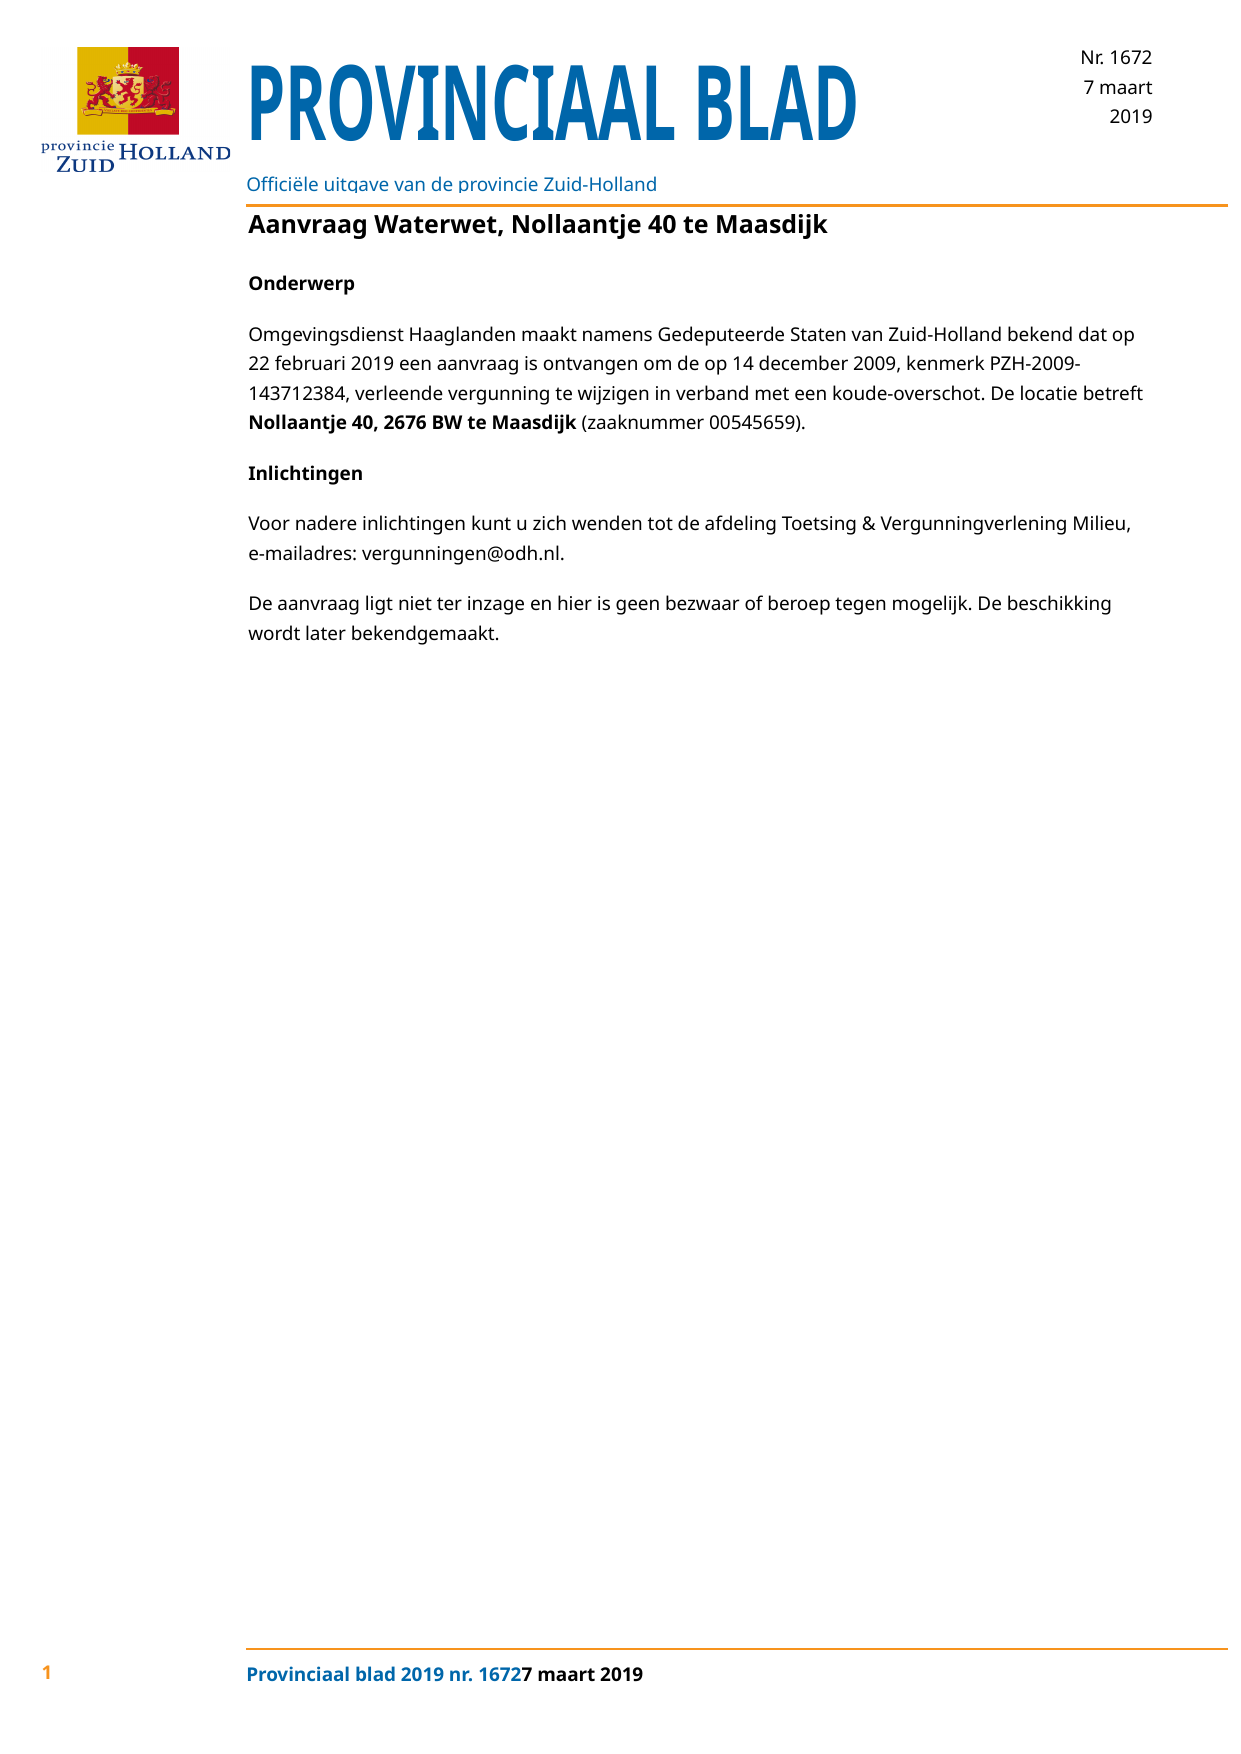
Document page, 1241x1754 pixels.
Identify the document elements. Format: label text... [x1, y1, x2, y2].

text Aanvraag Waterwet, Nollaantje 40 te Maasdijk [248, 207, 1152, 241]
text De aanvraag ligt niet ter inzage en hier is geen bezwaar of beroep tegen mogelijk. De beschikking wordt later bekendgemaakt. [248, 590, 1152, 646]
text Onderwerp [248, 270, 1152, 296]
text Voor nadere inlichtingen kunt u zich wenden tot de afdeling Toetsing & Vergunningverlening Milieu, e-mailadres: vergunningen@odh.nl. [248, 510, 1152, 566]
text Omgevingsdienst Haaglanden maakt namens Gedeputeerde Staten van Zuid-Holland bekend dat op 22 februari 2019 een aanvraag is ontvangen om de op 14 december 2009, kenmerk PZH-2009-143712384, verleende vergunning te wijzigen in verband met een koude-overschot. De locatie betreft Nollaantje 40, 2676 BW te Maasdijk (zaaknummer 00545659). [248, 321, 1152, 435]
picture [41, 47, 231, 172]
text Inlichtingen [248, 460, 1152, 486]
